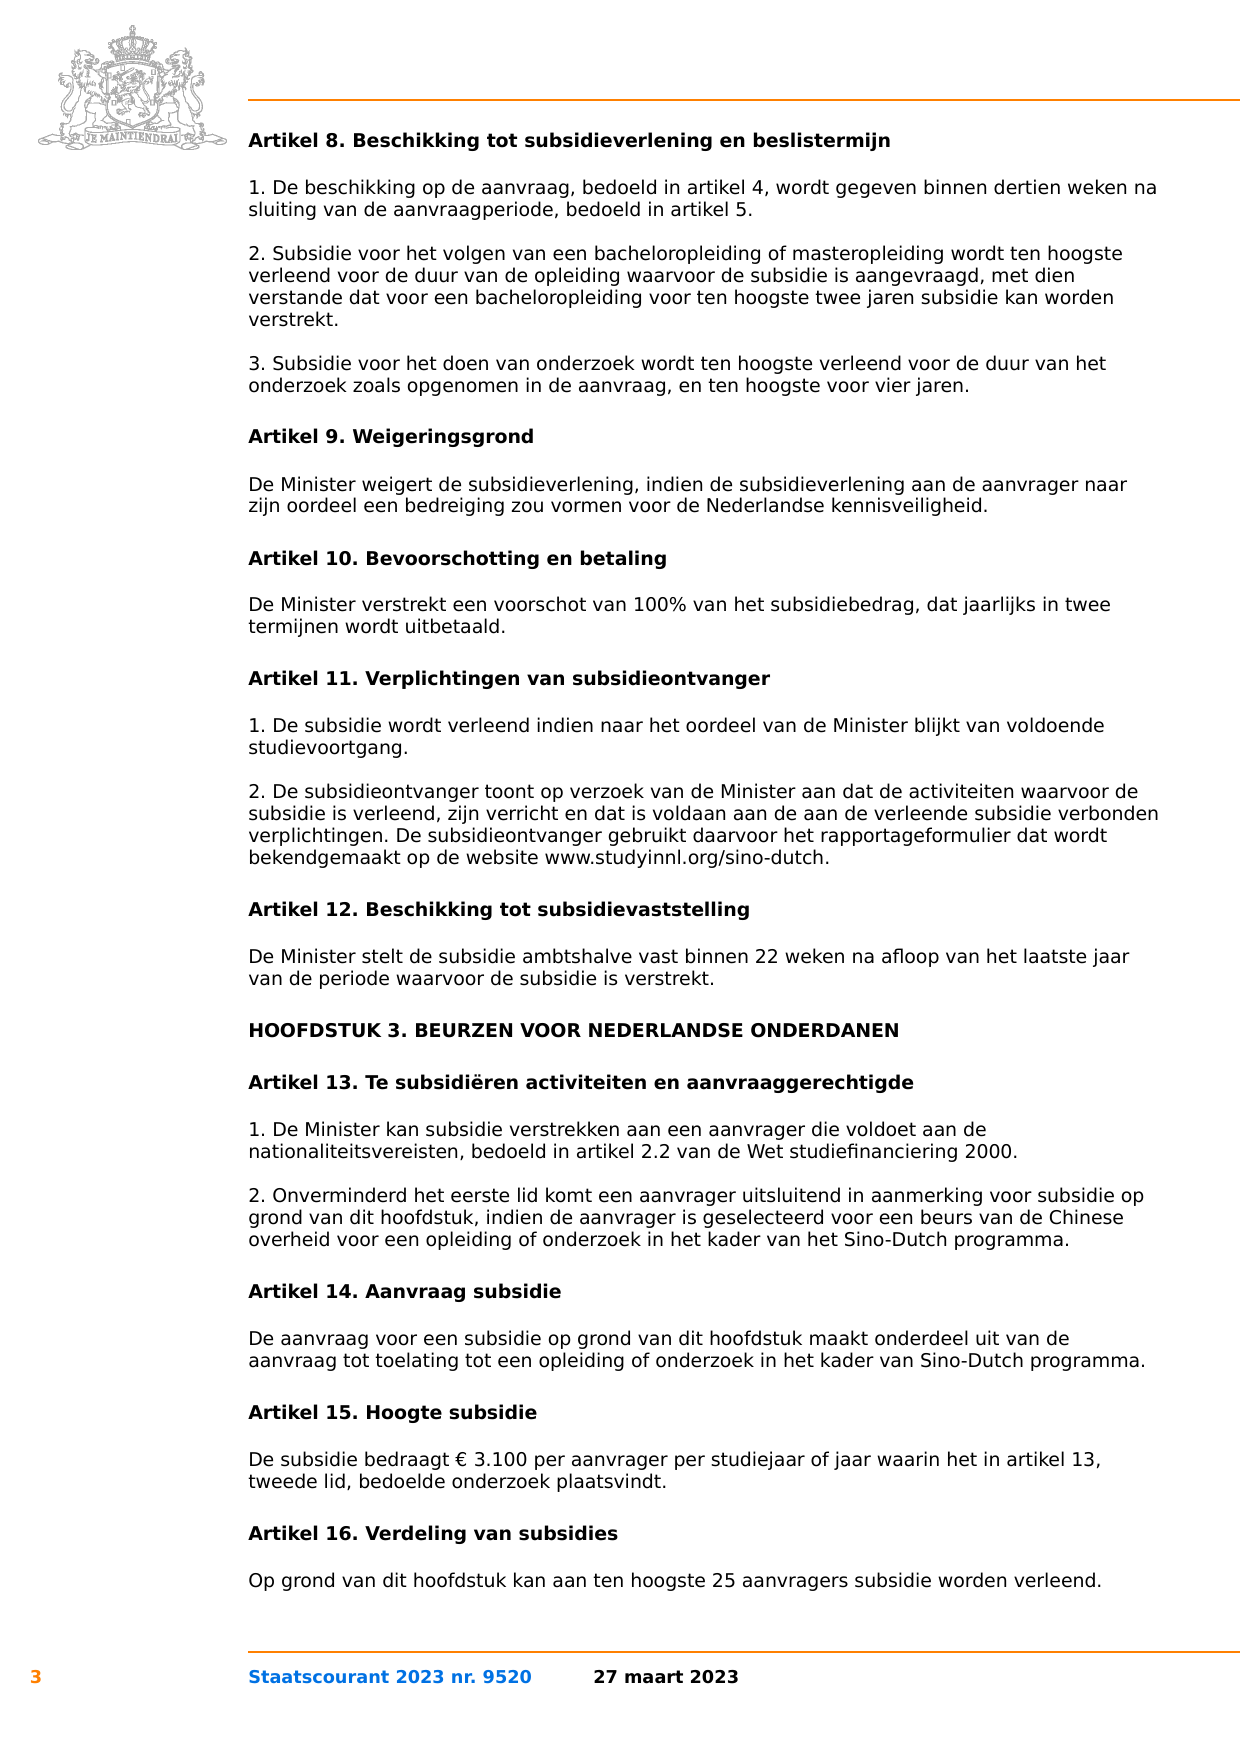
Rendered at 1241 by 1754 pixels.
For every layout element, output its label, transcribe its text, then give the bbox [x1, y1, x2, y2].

subtitle Artikel 12. Beschikking tot subsidievaststelling [248, 899, 1163, 921]
text 3. Subsidie voor het doen van onderzoek wordt ten hoogste verleend voor de duur van het onderzoek zoals opgenomen in de aanvraag, en ten hoogste voor vier jaren. [248, 352, 1163, 396]
text De Minister verstrekt een voorschot van 100% van het subsidiebedrag, dat jaarlijks in twee termijnen wordt uitbetaald. [248, 594, 1163, 638]
text De aanvraag voor een subsidie op grond van dit hoofdstuk maakt onderdeel uit van de aanvraag tot toelating tot een opleiding of onderzoek in het kader van Sino-Dutch programma. [248, 1328, 1163, 1372]
text De Minister weigert de subsidieverlening, indien de subsidieverlening aan de aanvrager naar zijn oordeel een bedreiging zou vormen voor de Nederlandse kennisveiligheid. [248, 473, 1163, 517]
text 1. De subsidie wordt verleend indien naar het oordeel van de Minister blijkt van voldoende studievoortgang. [248, 715, 1163, 759]
subtitle Artikel 14. Aanvraag subsidie [248, 1281, 1163, 1303]
text 2. De subsidieontvanger toont op verzoek van de Minister aan dat de activiteiten waarvoor de subsidie is verleend, zijn verricht en dat is voldaan aan de aan de verleende subsidie verbonden verplichtingen. De subsidieontvanger gebruikt daarvoor het rapportageformulier dat wordt bekendgemaakt op de website www.studyinnl.org/sino-dutch. [248, 781, 1163, 869]
subtitle Artikel 10. Bevoorschotting en betaling [248, 547, 1163, 569]
subtitle Artikel 11. Verplichtingen van subsidieontvanger [248, 668, 1163, 690]
text 1. De Minister kan subsidie verstrekken aan een aanvrager die voldoet aan de nationaliteitsvereisten, bedoeld in artikel 2.2 van de Wet studiefinanciering 2000. [248, 1119, 1163, 1163]
subtitle HOOFDSTUK 3. BEURZEN VOOR NEDERLANDSE ONDERDANEN [248, 1020, 1163, 1042]
text 2. Subsidie voor het volgen van een bacheloropleiding of masteropleiding wordt ten hoogste verleend voor de duur van de opleiding waarvoor de subsidie is aangevraagd, met dien verstande dat voor een bacheloropleiding voor ten hoogste twee jaren subsidie kan worden verstrekt. [248, 243, 1163, 331]
subtitle Artikel 16. Verdeling van subsidies [248, 1523, 1163, 1544]
subtitle Artikel 13. Te subsidiëren activiteiten en aanvraaggerechtigde [248, 1072, 1163, 1094]
subtitle Artikel 8. Beschikking tot subsidieverlening en beslistermijn [248, 130, 1163, 152]
text De subsidie bedraagt € 3.100 per aanvrager per studiejaar of jaar waarin het in artikel 13, tweede lid, bedoelde onderzoek plaatsvindt. [248, 1449, 1163, 1493]
picture [38, 25, 227, 150]
text 1. De beschikking op de aanvraag, bedoeld in artikel 4, wordt gegeven binnen dertien weken na sluiting van de aanvraagperiode, bedoeld in artikel 5. [248, 177, 1163, 221]
text De Minister stelt de subsidie ambtshalve vast binnen 22 weken na afloop van het laatste jaar van de periode waarvoor de subsidie is verstrekt. [248, 946, 1163, 990]
subtitle Artikel 9. Weigeringsgrond [248, 426, 1163, 448]
text Op grond van dit hoofdstuk kan aan ten hoogste 25 aanvragers subsidie worden verleend. [248, 1569, 1163, 1592]
text 2. Onverminderd het eerste lid komt een aanvrager uitsluitend in aanmerking voor subsidie op grond van dit hoofdstuk, indien de aanvrager is geselecteerd voor een beurs van de Chinese overheid voor een opleiding of onderzoek in het kader van het Sino-Dutch programma. [248, 1185, 1163, 1251]
subtitle Artikel 15. Hoogte subsidie [248, 1402, 1163, 1424]
